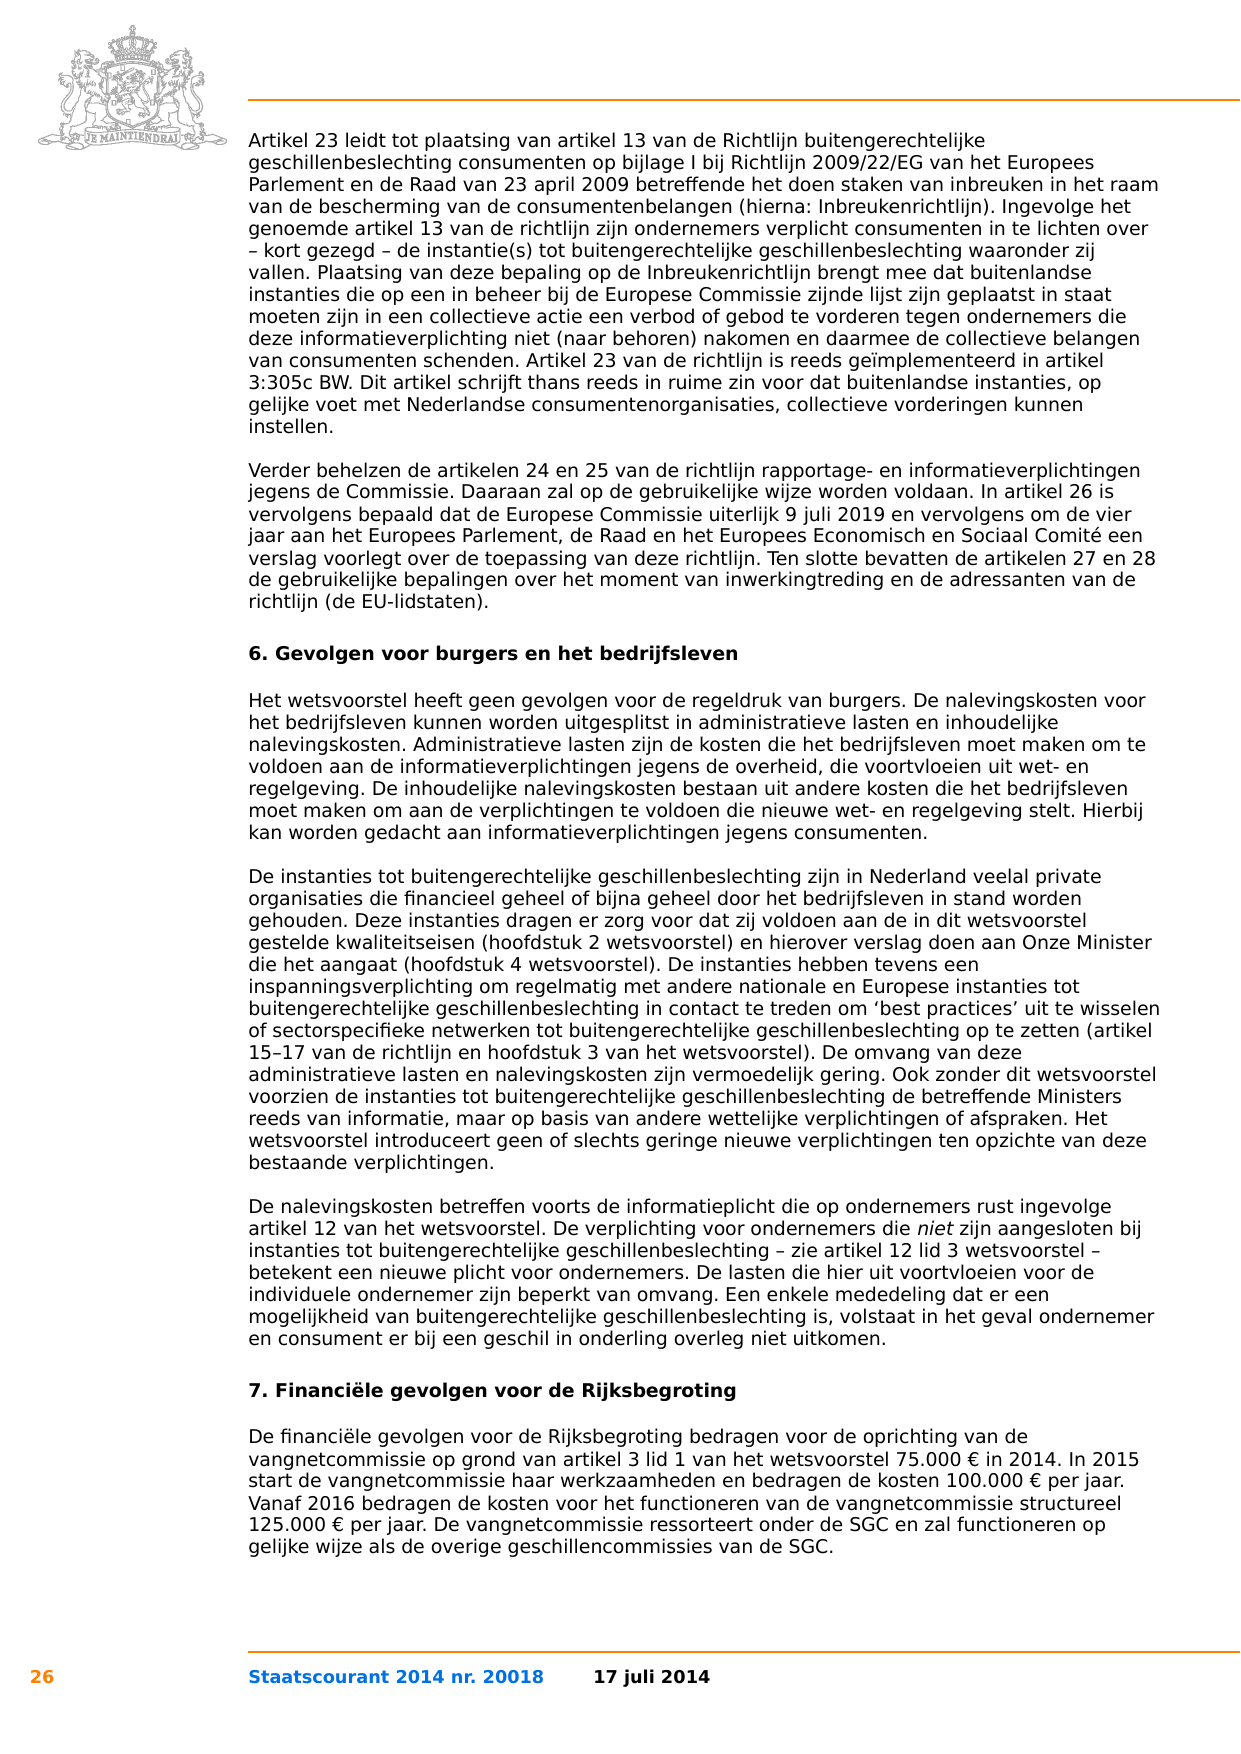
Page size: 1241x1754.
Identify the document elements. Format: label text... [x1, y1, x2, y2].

text Het wetsvoorstel heeft geen gevolgen voor de regeldruk van burgers. De nalevingskosten voor het bedrijfsleven kunnen worden uitgesplitst in administratieve lasten en inhoudelijke nalevingskosten. Administratieve lasten zijn de kosten die het bedrijfsleven moet maken om te voldoen aan de informatieverplichtingen jegens de overheid, die voortvloeien uit wet- en regelgeving. De inhoudelijke nalevingskosten bestaan uit andere kosten die het bedrijfsleven moet maken om aan de verplichtingen te voldoen die nieuwe wet- en regelgeving stelt. Hierbij kan worden gedacht aan informatieverplichtingen jegens consumenten. [248, 690, 1163, 844]
text De nalevingskosten betreffen voorts de informatieplicht die op ondernemers rust ingevolge artikel 12 van het wetsvoorstel. De verplichting voor ondernemers die niet zijn aangesloten bij instanties tot buitengerechtelijke geschillenbeslechting – zie artikel 12 lid 3 wetsvoorstel – betekent een nieuwe plicht voor ondernemers. De lasten die hier uit voortvloeien voor de individuele ondernemer zijn beperkt van omvang. Een enkele mededeling dat er een mogelijkheid van buitengerechtelijke geschillenbeslechting is, volstaat in het geval ondernemer en consument er bij een geschil in onderling overleg niet uitkomen. [248, 1196, 1163, 1349]
subtitle 6. Gevolgen voor burgers en het bedrijfsleven [248, 643, 1163, 665]
text Artikel 23 leidt tot plaatsing van artikel 13 van de Richtlijn buitengerechtelijke geschillenbeslechting consumenten op bijlage I bij Richtlijn 2009/22/EG van het Europees Parlement en de Raad van 23 april 2009 betreffende het doen staken van inbreuken in het raam van de bescherming van de consumentenbelangen (hierna: Inbreukenrichtlijn). Ingevolge het genoemde artikel 13 van de richtlijn zijn ondernemers verplicht consumenten in te lichten over – kort gezegd – de instantie(s) tot buitengerechtelijke geschillenbeslechting waaronder zij vallen. Plaatsing van deze bepaling op de Inbreukenrichtlijn brengt mee dat buitenlandse instanties die op een in beheer bij de Europese Commissie zijnde lijst zijn geplaatst in staat moeten zijn in een collectieve actie een verbod of gebod te vorderen tegen ondernemers die deze informatieverplichting niet (naar behoren) nakomen en daarmee de collectieve belangen van consumenten schenden. Artikel 23 van de richtlijn is reeds geïmplementeerd in artikel 3:305c BW. Dit artikel schrijft thans reeds in ruime zin voor dat buitenlandse instanties, op gelijke voet met Nederlandse consumentenorganisaties, collectieve vorderingen kunnen instellen. [248, 130, 1163, 438]
picture [38, 25, 227, 150]
subtitle 7. Financiële gevolgen voor de Rijksbegroting [248, 1379, 1163, 1401]
text De financiële gevolgen voor de Rijksbegroting bedragen voor de oprichting van de vangnetcommissie op grond van artikel 3 lid 1 van het wetsvoorstel 75.000 € in 2014. In 2015 start de vangnetcommissie haar werkzaamheden en bedragen de kosten 100.000 € per jaar. Vanaf 2016 bedragen de kosten voor het functioneren van de vangnetcommissie structureel 125.000 € per jaar. De vangnetcommissie ressorteert onder de SGC en zal functioneren op gelijke wijze als de overige geschillencommissies van de SGC. [248, 1426, 1163, 1558]
text Verder behelzen de artikelen 24 en 25 van de richtlijn rapportage- en informatieverplichtingen jegens de Commissie. Daaraan zal op de gebruikelijke wijze worden voldaan. In artikel 26 is vervolgens bepaald dat de Europese Commissie uiterlijk 9 juli 2019 en vervolgens om de vier jaar aan het Europees Parlement, de Raad en het Europees Economisch en Sociaal Comité een verslag voorlegt over de toepassing van deze richtlijn. Ten slotte bevatten de artikelen 27 en 28 de gebruikelijke bepalingen over het moment van inwerkingtreding en de adressanten van de richtlijn (de EU-lidstaten). [248, 459, 1163, 613]
text De instanties tot buitengerechtelijke geschillenbeslechting zijn in Nederland veelal private organisaties die financieel geheel of bijna geheel door het bedrijfsleven in stand worden gehouden. Deze instanties dragen er zorg voor dat zij voldoen aan de in dit wetsvoorstel gestelde kwaliteitseisen (hoofdstuk 2 wetsvoorstel) en hierover verslag doen aan Onze Minister die het aangaat (hoofdstuk 4 wetsvoorstel). De instanties hebben tevens een inspanningsverplichting om regelmatig met andere nationale en Europese instanties tot buitengerechtelijke geschillenbeslechting in contact te treden om ‘best practices’ uit te wisselen of sectorspecifieke netwerken tot buitengerechtelijke geschillenbeslechting op te zetten (artikel 15–17 van de richtlijn en hoofdstuk 3 van het wetsvoorstel). De omvang van deze administratieve lasten en nalevingskosten zijn vermoedelijk gering. Ook zonder dit wetsvoorstel voorzien de instanties tot buitengerechtelijke geschillenbeslechting de betreffende Ministers reeds van informatie, maar op basis van andere wettelijke verplichtingen of afspraken. Het wetsvoorstel introduceert geen of slechts geringe nieuwe verplichtingen ten opzichte van deze bestaande verplichtingen. [248, 866, 1163, 1174]
